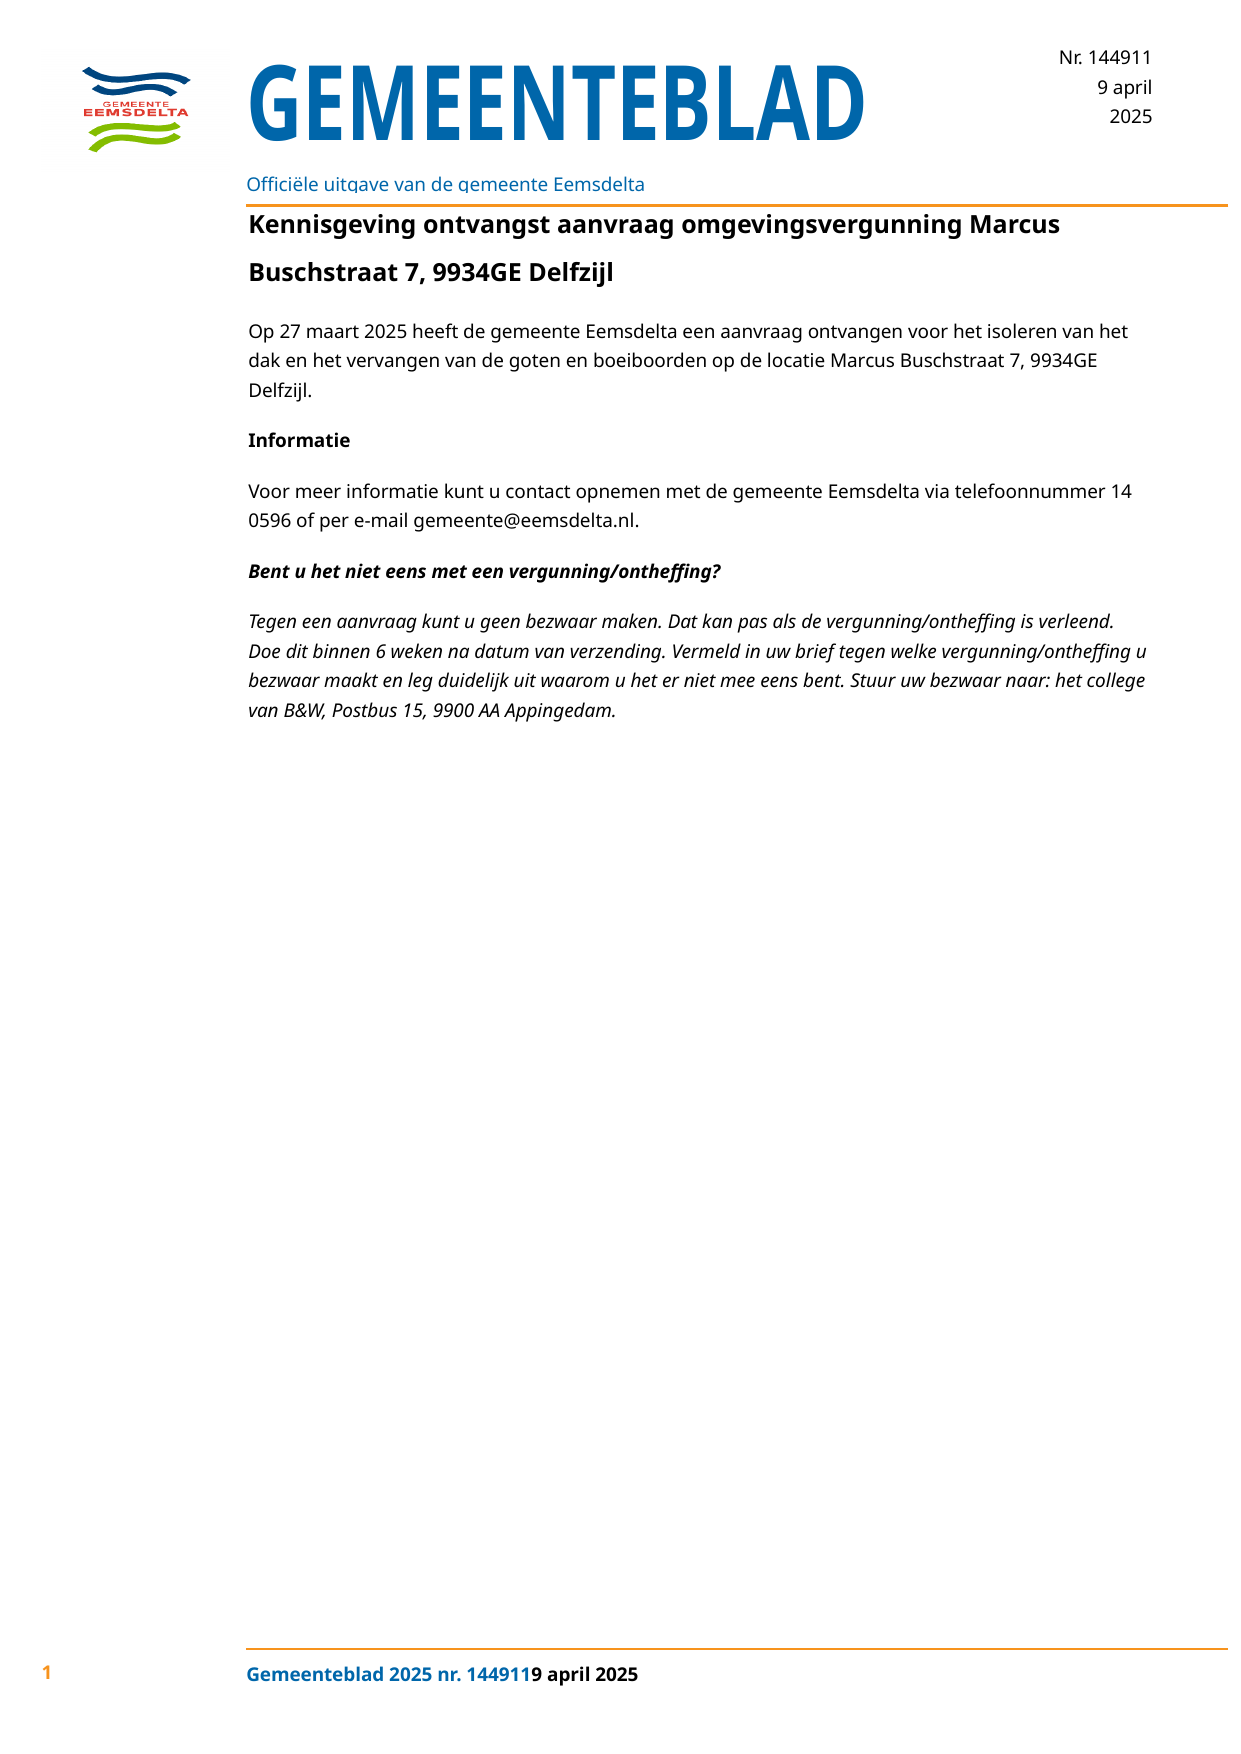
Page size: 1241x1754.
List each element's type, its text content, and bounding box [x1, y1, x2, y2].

picture [41, 47, 231, 172]
text Op 27 maart 2025 heeft de gemeente Eemsdelta een aanvraag ontvangen voor het isoleren van het dak en het vervangen van de goten en boeiboorden op de locatie Marcus Buschstraat 7, 9934GE Delfzijl. [248, 318, 1152, 403]
text Kennisgeving ontvangst aanvraag omgevingsvergunning Marcus Buschstraat 7, 9934GE Delfzijl [248, 207, 1152, 288]
text Voor meer informatie kunt u contact opnemen met de gemeente Eemsdelta via telefoonnummer 14 0596 of per e-mail gemeente@eemsdelta.nl. [248, 478, 1152, 533]
text Informatie [248, 427, 1152, 453]
text Bent u het niet eens met een vergunning/ontheffing? [248, 558, 1152, 584]
text Tegen een aanvraag kunt u geen bezwaar maken. Dat kan pas als de vergunning/ontheffing is verleend. Doe dit binnen 6 weken na datum van verzending. Vermeld in uw brief tegen welke vergunning/ontheffing u bezwaar maakt en leg duidelijk uit waarom u het er niet mee eens bent. Stuur uw bezwaar naar: het college van B&W, Postbus 15, 9900 AA Appingedam. [248, 608, 1152, 723]
